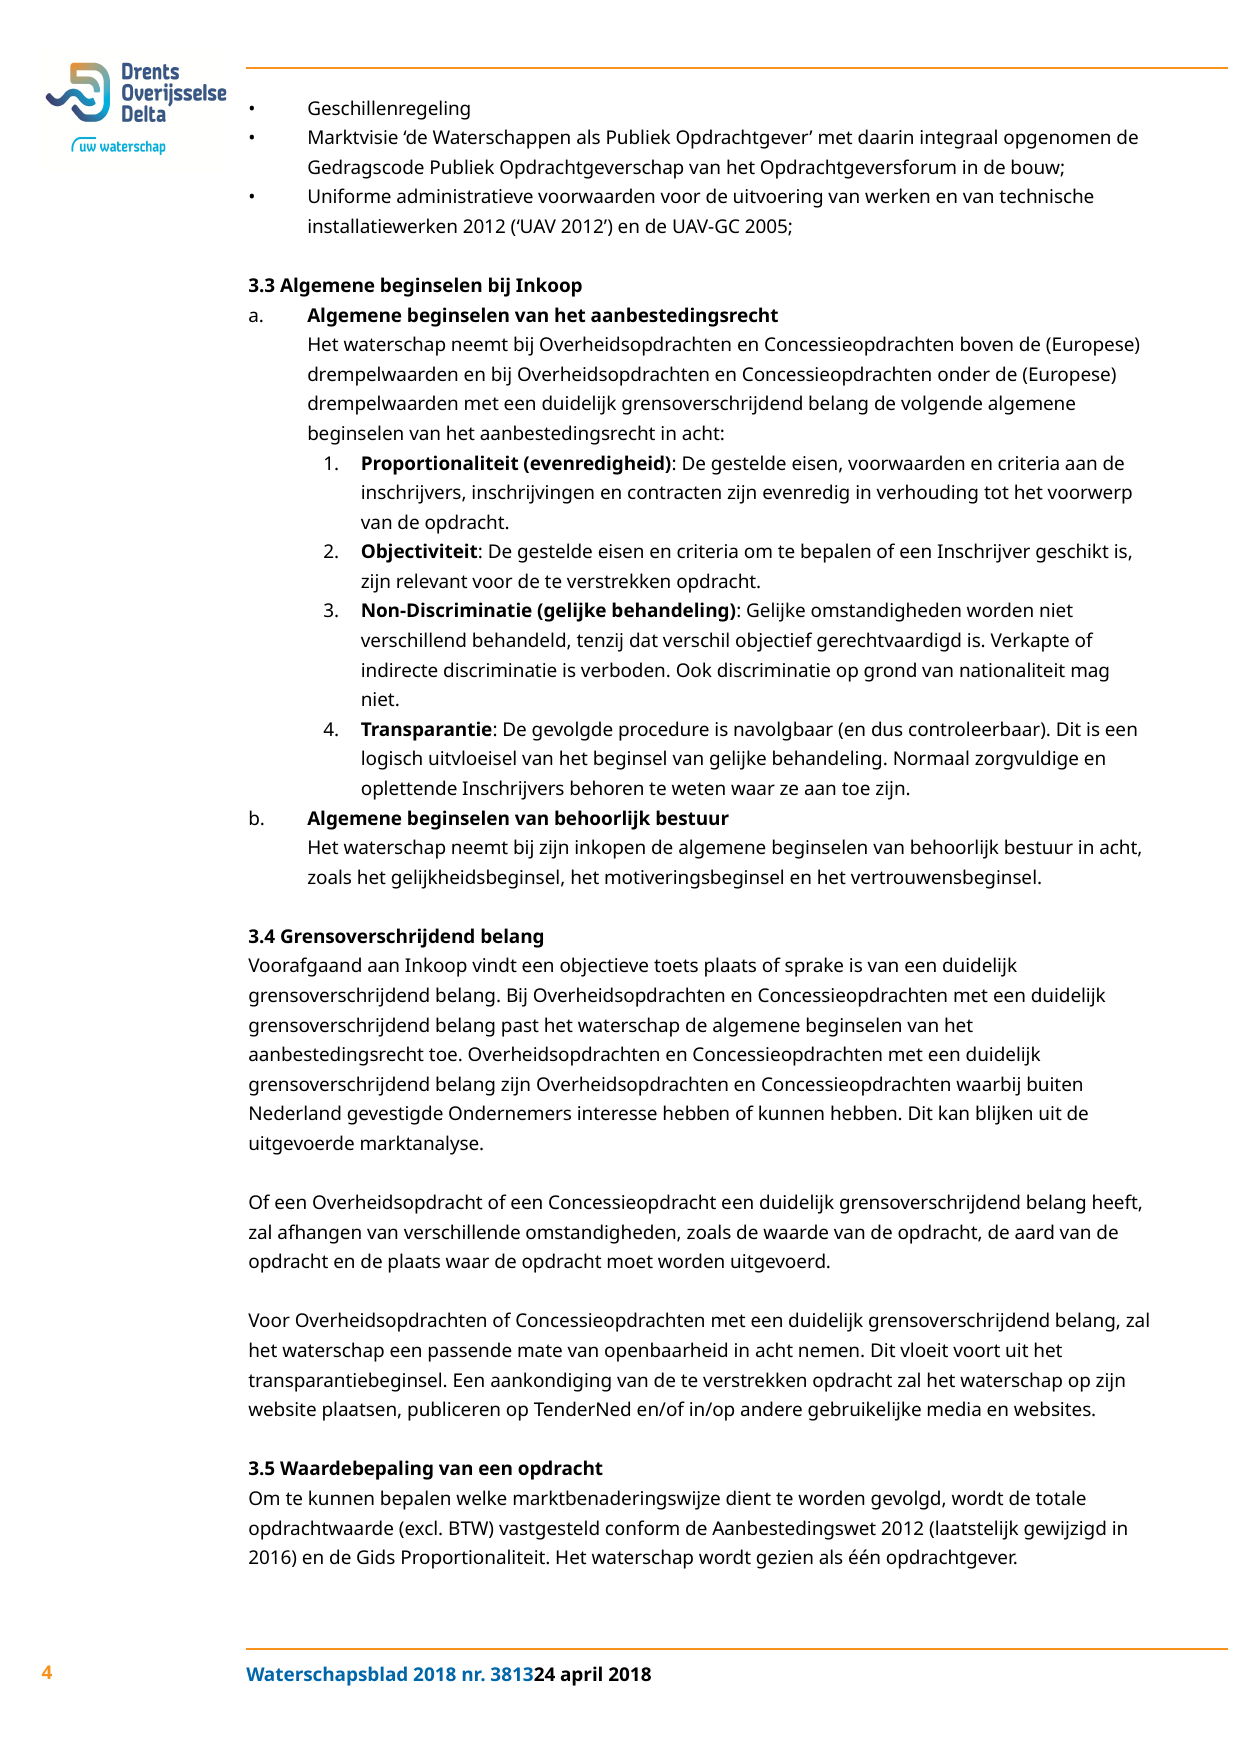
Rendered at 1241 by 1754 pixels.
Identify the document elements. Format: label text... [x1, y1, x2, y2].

list Algemene beginselen van behoorlijk bestuur [248, 805, 1152, 831]
list Proportionaliteit (evenredigheid): De gestelde eisen, voorwaarden en criteria aan de inschrijvers, inschrijvingen en contracten zijn evenredig in verhouding tot het voorwerp van de opdracht. [323, 450, 1152, 535]
text 3.4 Grensoverschrijdend belang [248, 923, 1152, 949]
list Algemene beginselen van het aanbestedingsrecht [248, 302, 1152, 328]
text 3.3 Algemene beginselen bij Inkoop [248, 272, 1152, 298]
list Marktvisie ‘de Waterschappen als Publiek Opdrachtgever’ met daarin integraal opgenomen de Gedragscode Publiek Opdrachtgeverschap van het Opdrachtgeversforum in de bouw; [248, 124, 1152, 180]
text Of een Overheidsopdracht of een Concessieopdracht een duidelijk grensoverschrijdend belang heeft, zal afhangen van verschillende omstandigheden, zoals de waarde van de opdracht, de aard van de opdracht en de plaats waar de opdracht moet worden uitgevoerd. [248, 1189, 1152, 1274]
text 3.5 Waardebepaling van een opdracht [248, 1456, 1152, 1481]
list Uniforme administratieve voorwaarden voor de uitvoering van werken en van technische installatiewerken 2012 (‘UAV 2012’) en de UAV-GC 2005; [248, 183, 1152, 239]
list Objectiviteit: De gestelde eisen en criteria om te bepalen of een Inschrijver geschikt is, zijn relevant voor de te verstrekken opdracht. [323, 538, 1152, 594]
list Geschillenregeling [248, 95, 1152, 121]
text Om te kunnen bepalen welke marktbenaderingswijze dient te worden gevolgd, wordt de totale opdrachtwaarde (excl. BTW) vastgesteld conform de Aanbestedingswet 2012 (laatstelijk gewijzigd in 2016) en de Gids Proportionaliteit. Het waterschap wordt gezien als één opdrachtgever. [248, 1485, 1152, 1570]
text Voor Overheidsopdrachten of Concessieopdrachten met een duidelijk grensoverschrijdend belang, zal het waterschap een passende mate van openbaarheid in acht nemen. Dit vloeit voort uit het transparantiebeginsel. Een aankondiging van de te verstrekken opdracht zal het waterschap op zijn website plaatsen, publiceren op TenderNed en/of in/op andere gebruikelijke media en websites. [248, 1308, 1152, 1422]
text Voorafgaand aan Inkoop vindt een objectieve toets plaats of sprake is van een duidelijk grensoverschrijdend belang. Bij Overheidsopdrachten en Concessieopdrachten met een duidelijk grensoverschrijdend belang past het waterschap de algemene beginselen van het aanbestedingsrecht toe. Overheidsopdrachten en Concessieopdrachten met een duidelijk grensoverschrijdend belang zijn Overheidsopdrachten en Concessieopdrachten waarbij buiten Nederland gevestigde Ondernemers interesse hebben of kunnen hebben. Dit kan blijken uit de uitgevoerde marktanalyse. [248, 953, 1152, 1156]
list Het waterschap neemt bij Overheidsopdrachten en Concessieopdrachten boven de (Europese) drempelwaarden en bij Overheidsopdrachten en Concessieopdrachten onder de (Europese) drempelwaarden met een duidelijk grensoverschrijdend belang de volgende algemene beginselen van het aanbestedingsrecht in acht: [248, 331, 1152, 446]
picture [41, 47, 231, 172]
list Non-Discriminatie (gelijke behandeling): Gelijke omstandigheden worden niet verschillend behandeld, tenzij dat verschil objectief gerechtvaardigd is. Verkapte of indirecte discriminatie is verboden. Ook discriminatie op grond van nationaliteit mag niet. [323, 598, 1152, 712]
list Transparantie: De gevolgde procedure is navolgbaar (en dus controleerbaar). Dit is een logisch uitvloeisel van het beginsel van gelijke behandeling. Normaal zorgvuldige en oplettende Inschrijvers behoren te weten waar ze aan toe zijn. [323, 716, 1152, 801]
list Het waterschap neemt bij zijn inkopen de algemene beginselen van behoorlijk bestuur in acht, zoals het gelijkheidsbeginsel, het motiveringsbeginsel en het vertrouwensbeginsel. [248, 834, 1152, 890]
